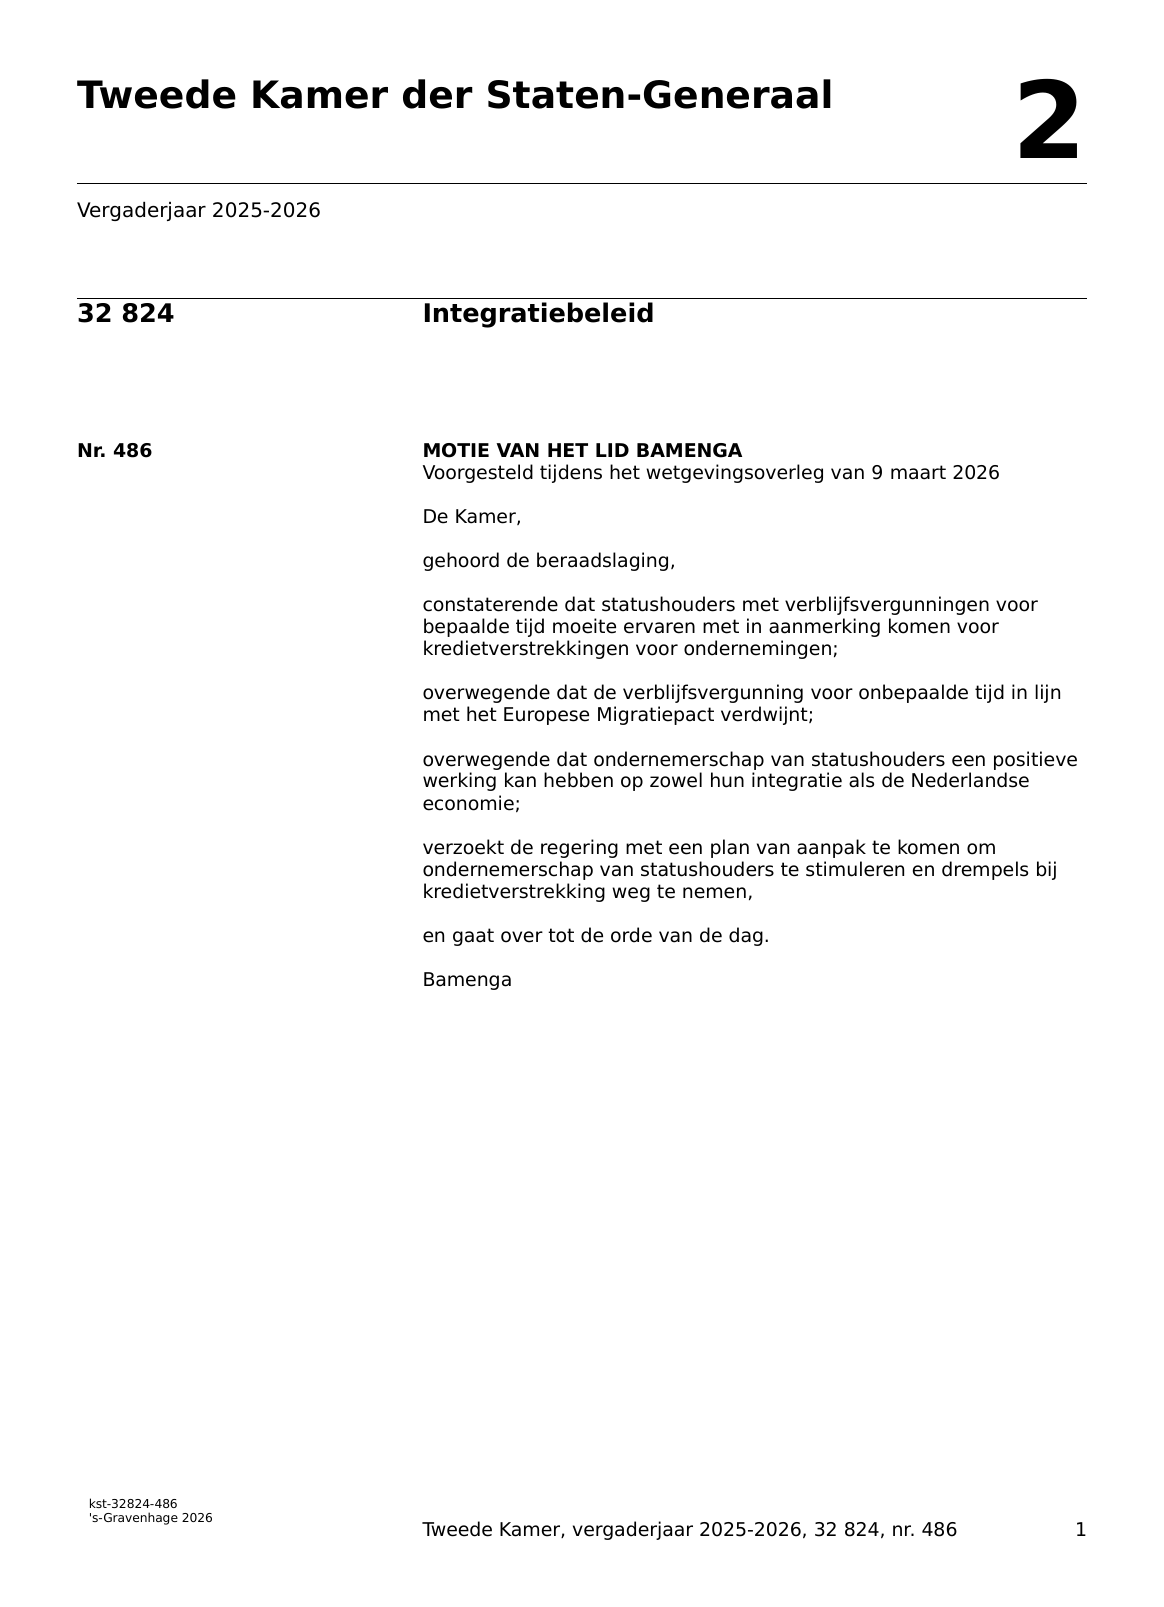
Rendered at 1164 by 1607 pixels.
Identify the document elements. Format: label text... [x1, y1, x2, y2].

text Voorgesteld tijdens het wetgevingsoverleg van 9 maart 2026 [422, 462, 1087, 484]
text constaterende dat statushouders met verblijfsvergunningen voor bepaalde tijd moeite ervaren met in aanmerking komen voor kredietverstrekkingen voor ondernemingen; [422, 594, 1087, 660]
subtitle 32 824 Integratiebeleid [77, 299, 1087, 329]
text en gaat over tot de orde van de dag. [422, 925, 1087, 947]
text 's-Gravenhage 2026 [88, 1511, 323, 1525]
text De Kamer, [422, 506, 1087, 528]
table_cell Vergaderjaar 2025-2026 [77, 184, 1087, 298]
text gehoord de beraadslaging, [422, 550, 1087, 572]
text verzoekt de regering met een plan van aanpak te komen om ondernemerschap van statushouders te stimuleren en drempels bij kredietverstrekking weg te nemen, [422, 837, 1087, 902]
text overwegende dat ondernemerschap van statushouders een positieve werking kan hebben op zowel hun integratie als de Nederlandse economie; [422, 748, 1087, 814]
table_header Tweede Kamer der Staten-Generaal [77, 59, 886, 183]
text kst-32824-486 [88, 1497, 323, 1511]
subtitle Nr. 486 MOTIE VAN HET LID BAMENGA [77, 440, 1087, 462]
table_header 2 [886, 59, 1087, 183]
text Bamenga [422, 969, 1087, 991]
text overwegende dat de verblijfsvergunning voor onbepaalde tijd in lijn met het Europese Migratiepact verdwijnt; [422, 682, 1087, 726]
